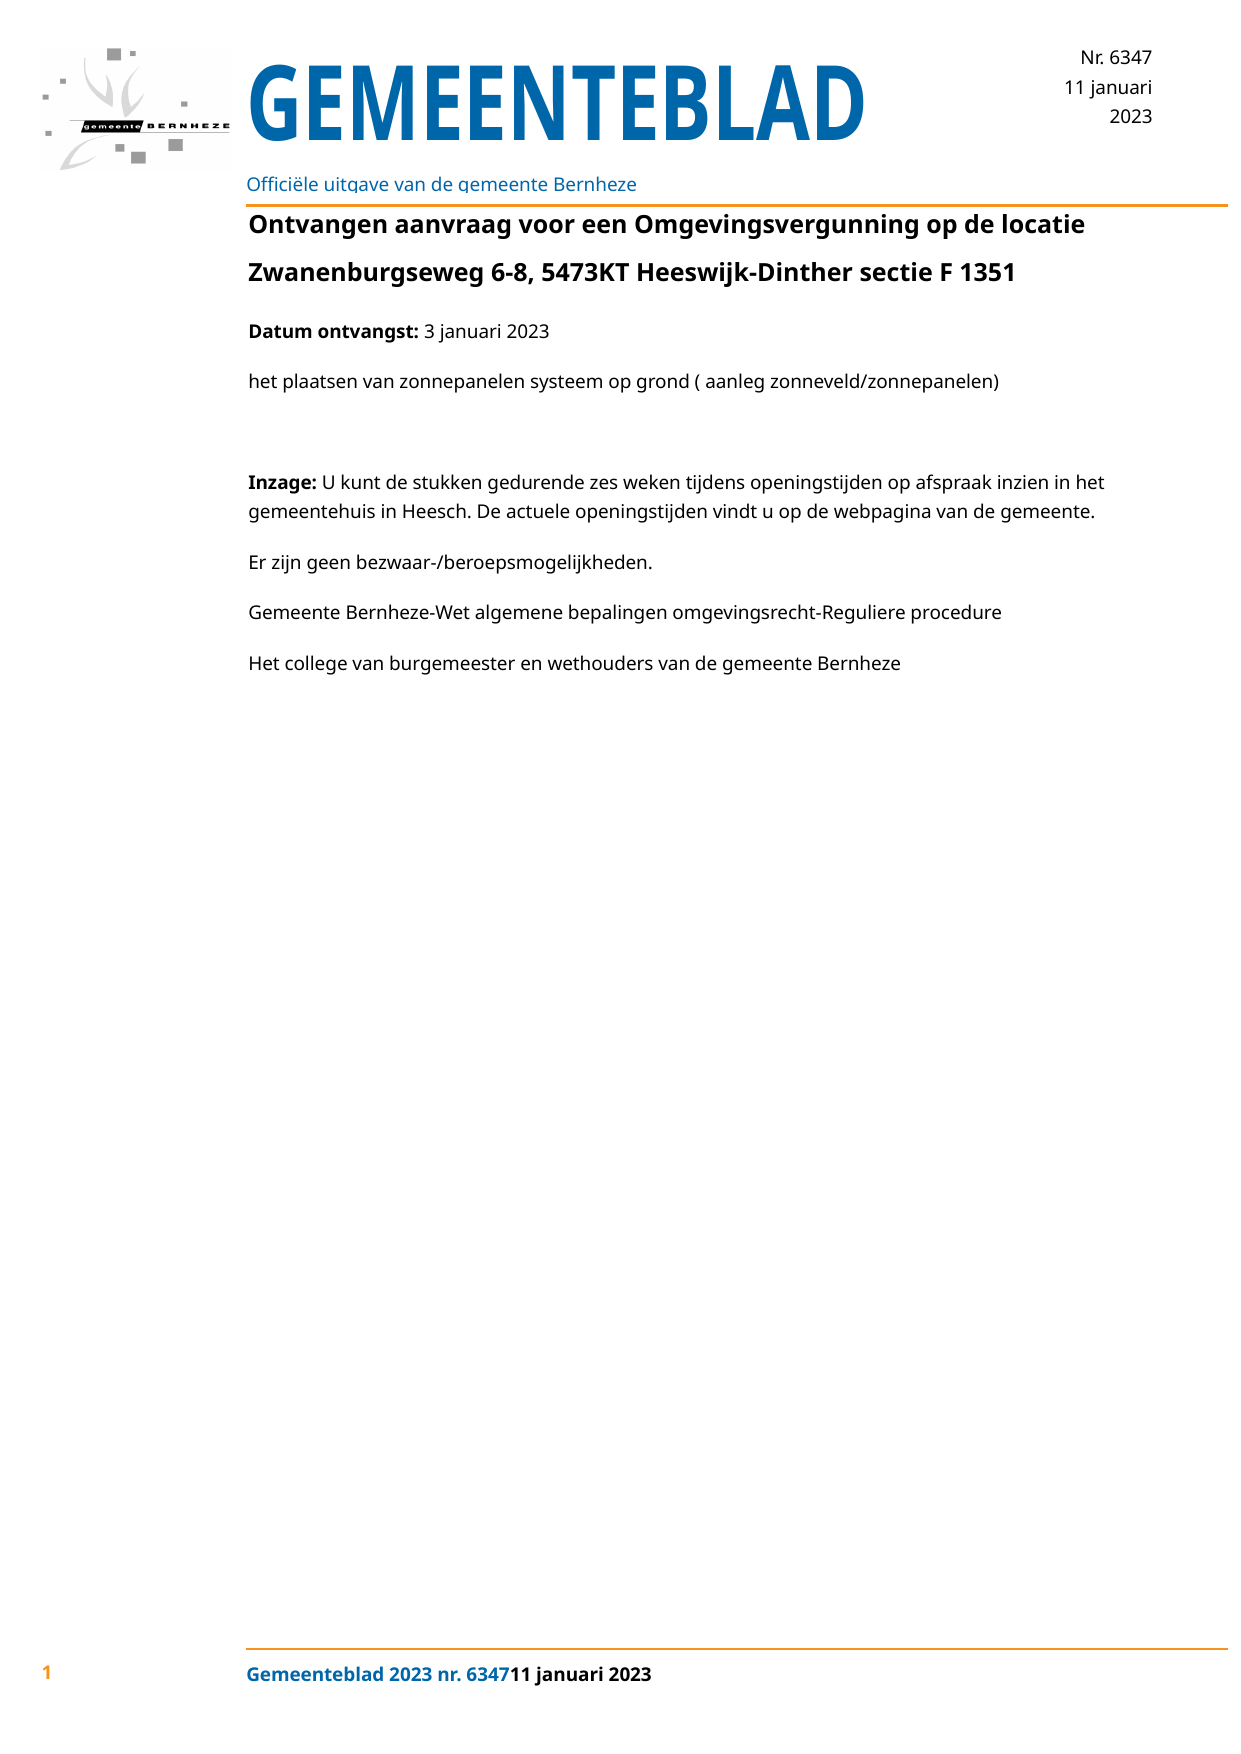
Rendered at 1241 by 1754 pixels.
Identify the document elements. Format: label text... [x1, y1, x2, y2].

text Gemeente Bernheze-Wet algemene bepalingen omgevingsrecht-Reguliere procedure [248, 599, 1152, 625]
text Ontvangen aanvraag voor een Omgevingsvergunning op de locatie Zwanenburgseweg 6-8, 5473KT Heeswijk-Dinther sectie F 1351 [248, 207, 1152, 288]
text Datum ontvangst: 3 januari 2023 [248, 318, 1152, 344]
text het plaatsen van zonnepanelen systeem op grond ( aanleg zonneveld/zonnepanelen) [248, 368, 1152, 394]
text Er zijn geen bezwaar-/beroepsmogelijkheden. [248, 549, 1152, 575]
text Inzage: U kunt de stukken gedurende zes weken tijdens openingstijden op afspraak inzien in het gemeentehuis in Heesch. De actuele openingstijden vindt u op de webpagina van de gemeente. [248, 469, 1152, 524]
text Het college van burgemeester en wethouders van de gemeente Bernheze [248, 650, 1152, 676]
picture [41, 47, 231, 172]
